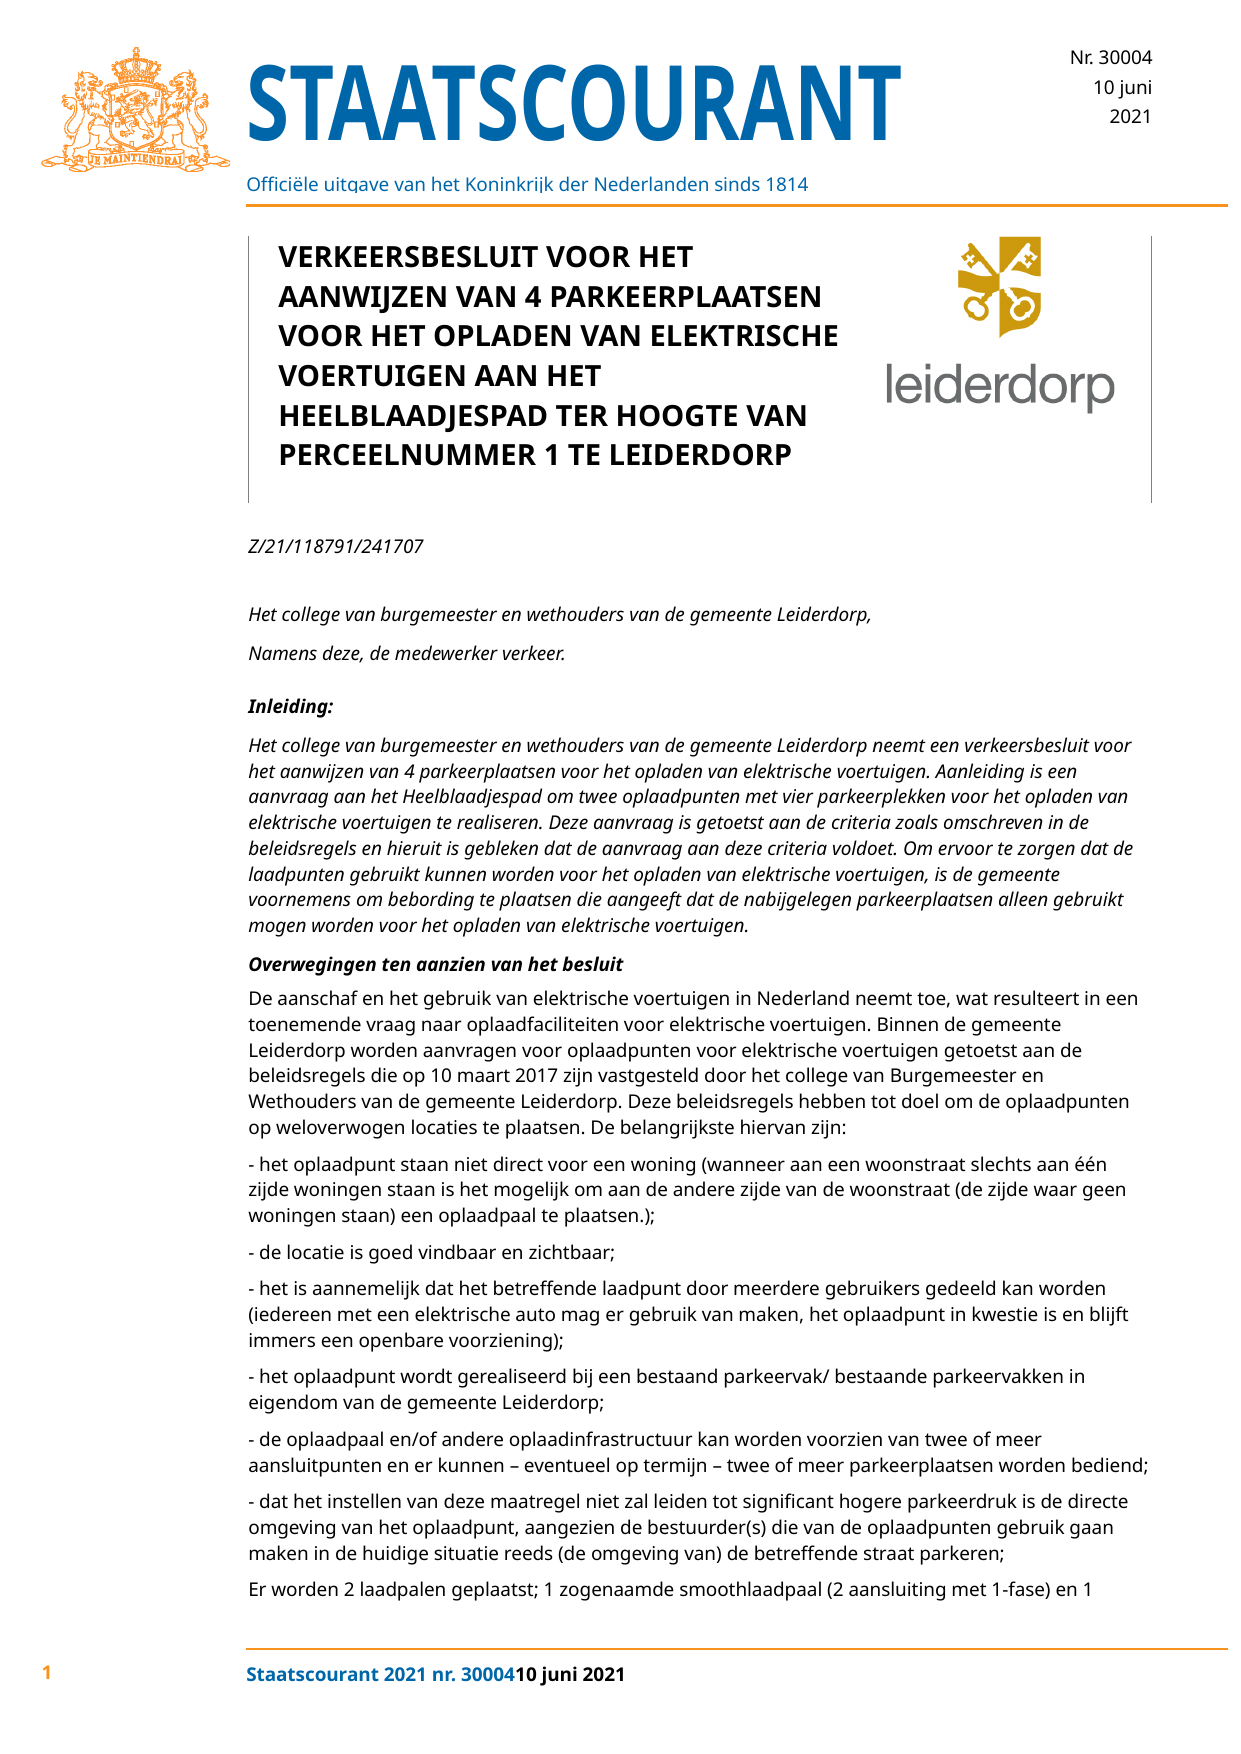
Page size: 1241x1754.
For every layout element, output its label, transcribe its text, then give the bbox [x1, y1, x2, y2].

text - de locatie is goed vindbaar en zichtbaar; [248, 1239, 1152, 1265]
text Het college van burgemeester en wethouders van de gemeente Leiderdorp, [248, 601, 1152, 626]
table_header VERKEERSBESLUIT VOOR HET AANWIJZEN VAN 4 PARKEERPLAATSEN VOOR HET OPLADEN VAN ELEKTRISCHE VOERTUIGEN AAN HET HEELBLAADJESPAD TER HOOGTE VAN PERCEELNUMMER 1 TE LEIDERDORP [249, 236, 850, 503]
picture [886, 236, 1115, 414]
text Namens deze, de medewerker verkeer. [248, 640, 1152, 666]
picture [41, 47, 231, 172]
text Overwegingen ten aanzien van het besluit [248, 951, 1152, 977]
text Het college van burgemeester en wethouders van de gemeente Leiderdorp neemt een verkeersbesluit voor het aanwijzen van 4 parkeerplaatsen voor het opladen van elektrische voertuigen. Aanleiding is een aanvraag aan het Heelblaadjespad om twee oplaadpunten met vier parkeerplekken voor het opladen van elektrische voertuigen te realiseren. Deze aanvraag is getoetst aan de criteria zoals omschreven in de beleidsregels en hieruit is gebleken dat de aanvraag aan deze criteria voldoet. Om ervoor te zorgen dat de laadpunten gebruikt kunnen worden voor het opladen van elektrische voertuigen, is de gemeente voornemens om bebording te plaatsen die aangeeft dat de nabijgelegen parkeerplaatsen alleen gebruikt mogen worden voor het opladen van elektrische voertuigen. [248, 732, 1152, 938]
text - dat het instellen van deze maatregel niet zal leiden tot significant hogere parkeerdruk is de directe omgeving van het oplaadpunt, aangezien de bestuurder(s) die van de oplaadpunten gebruik gaan maken in de huidige situatie reeds (de omgeving van) de betreffende straat parkeren; [248, 1488, 1152, 1566]
text - de oplaadpaal en/of andere oplaadinfrastructuur kan worden voorzien van twee of meer aansluitpunten en er kunnen – eventueel op termijn – twee of meer parkeerplaatsen worden bediend; [248, 1426, 1152, 1478]
text - het oplaadpunt wordt gerealiseerd bij een bestaand parkeervak/ bestaande parkeervakken in eigendom van de gemeente Leiderdorp; [248, 1364, 1152, 1415]
text - het is aannemelijk dat het betreffende laadpunt door meerdere gebruikers gedeeld kan worden (iedereen met een elektrische auto mag er gebruik van maken, het oplaadpunt in kwestie is en blijft immers een openbare voorziening); [248, 1276, 1152, 1353]
text - het oplaadpunt staan niet direct voor een woning (wanneer aan een woonstraat slechts aan één zijde woningen staan is het mogelijk om aan de andere zijde van de woonstraat (de zijde waar geen woningen staan) een oplaadpaal te plaatsen.); [248, 1151, 1152, 1228]
text Er worden 2 laadpalen geplaatst; 1 zogenaamde smoothlaadpaal (2 aansluiting met 1-fase) en 1 [248, 1577, 1152, 1602]
table_header [850, 414, 1151, 503]
text Inleiding: [248, 693, 1152, 718]
table_header [1115, 236, 1151, 413]
text Z/21/118791/241707 [248, 533, 1152, 559]
text De aanschaf en het gebruik van elektrische voertuigen in Nederland neemt toe, wat resulteert in een toenemende vraag naar oplaadfaciliteiten voor elektrische voertuigen. Binnen de gemeente Leiderdorp worden aanvragen voor oplaadpunten voor elektrische voertuigen getoetst aan de beleidsregels die op 10 maart 2017 zijn vastgesteld door het college van Burgemeester en Wethouders van de gemeente Leiderdorp. Deze beleidsregels hebben tot doel om de oplaadpunten op weloverwogen locaties te plaatsen. De belangrijkste hiervan zijn: [248, 986, 1152, 1140]
table_header [850, 236, 886, 413]
